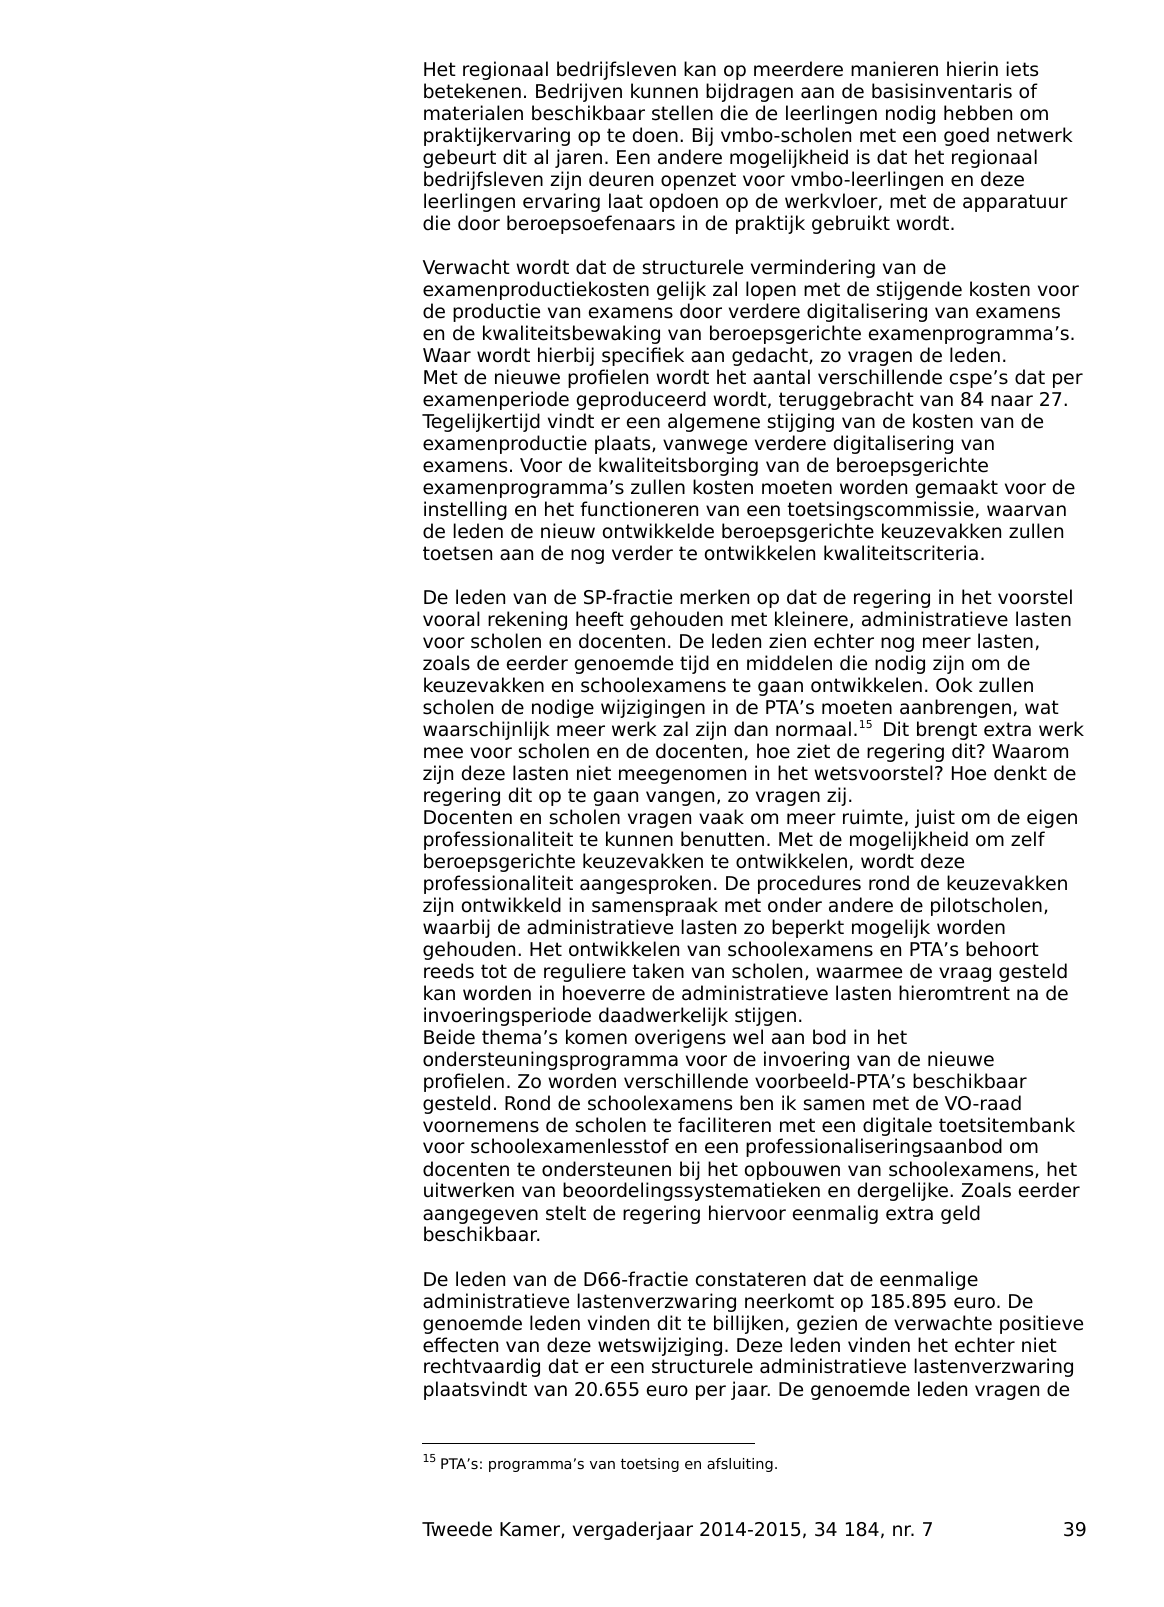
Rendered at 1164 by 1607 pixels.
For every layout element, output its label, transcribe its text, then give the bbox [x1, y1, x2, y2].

text Verwacht wordt dat de structurele vermindering van de examenproductiekosten gelijk zal lopen met de stijgende kosten voor de productie van examens door verdere digitalisering van examens en de kwaliteitsbewaking van beroepsgerichte examenprogramma’s. Waar wordt hierbij specifiek aan gedacht, zo vragen de leden. [422, 257, 1087, 367]
text Beide thema’s komen overigens wel aan bod in het ondersteuningsprogramma voor de invoering van de nieuwe profielen. Zo worden verschillende voorbeeld-PTA’s beschikbaar gesteld. Rond de schoolexamens ben ik samen met de VO-raad voornemens de scholen te faciliteren met een digitale toetsitembank voor schoolexamenlesstof en een professionaliseringsaanbod om docenten te ondersteunen bij het opbouwen van schoolexamens, het uitwerken van beoordelingssystematieken en dergelijke. Zoals eerder aangegeven stelt de regering hiervoor eenmalig extra geld beschikbaar. [422, 1027, 1087, 1246]
text Docenten en scholen vragen vaak om meer ruimte, juist om de eigen professionaliteit te kunnen benutten. Met de mogelijkheid om zelf beroepsgerichte keuzevakken te ontwikkelen, wordt deze professionaliteit aangesproken. De procedures rond de keuzevakken zijn ontwikkeld in samenspraak met onder andere de pilotscholen, waarbij de administratieve lasten zo beperkt mogelijk worden gehouden. Het ontwikkelen van schoolexamens en PTA’s behoort reeds tot de reguliere taken van scholen, waarmee de vraag gesteld kan worden in hoeverre de administratieve lasten hieromtrent na de invoeringsperiode daadwerkelijk stijgen. [422, 807, 1087, 1027]
text Het regionaal bedrijfsleven kan op meerdere manieren hierin iets betekenen. Bedrijven kunnen bijdragen aan de basisinventaris of materialen beschikbaar stellen die de leerlingen nodig hebben om praktijkervaring op te doen. Bij vmbo-scholen met een goed netwerk gebeurt dit al jaren. Een andere mogelijkheid is dat het regionaal bedrijfsleven zijn deuren openzet voor vmbo-leerlingen en deze leerlingen ervaring laat opdoen op de werkvloer, met de apparatuur die door beroepsoefenaars in de praktijk gebruikt wordt. [422, 59, 1087, 235]
text Met de nieuwe profielen wordt het aantal verschillende cspe’s dat per examenperiode geproduceerd wordt, teruggebracht van 84 naar 27. Tegelijkertijd vindt er een algemene stijging van de kosten van de examenproductie plaats, vanwege verdere digitalisering van examens. Voor de kwaliteitsborging van de beroepsgerichte examenprogramma’s zullen kosten moeten worden gemaakt voor de instelling en het functioneren van een toetsingscommissie, waarvan de leden de nieuw ontwikkelde beroepsgerichte keuzevakken zullen toetsen aan de nog verder te ontwikkelen kwaliteitscriteria. [422, 367, 1087, 565]
text De leden van de SP-fractie merken op dat de regering in het voorstel vooral rekening heeft gehouden met kleinere, administratieve lasten voor scholen en docenten. De leden zien echter nog meer lasten, zoals de eerder genoemde tijd en middelen die nodig zijn om de keuzevakken en schoolexamens te gaan ontwikkelen. Ook zullen scholen de nodige wijzigingen in de PTA’s moeten aanbrengen, wat waarschijnlijk meer werk zal zijn dan normaal. Dit brengt extra werk mee voor scholen en de docenten, hoe ziet de regering dit? Waarom zijn deze lasten niet meegenomen in het wetsvoorstel? Hoe denkt de regering dit op te gaan vangen, zo vragen zij. [422, 587, 1087, 807]
text De leden van de D66-fractie constateren dat de eenmalige administratieve lastenverzwaring neerkomt op 185.895 euro. De genoemde leden vinden dit te billijken, gezien de verwachte positieve effecten van deze wetswijziging. Deze leden vinden het echter niet rechtvaardig dat er een structurele administratieve lastenverzwaring plaatsvindt van 20.655 euro per jaar. De genoemde leden vragen de [422, 1268, 1087, 1400]
text PTA’s: programma’s van toetsing en afsluiting. [422, 1452, 1087, 1474]
